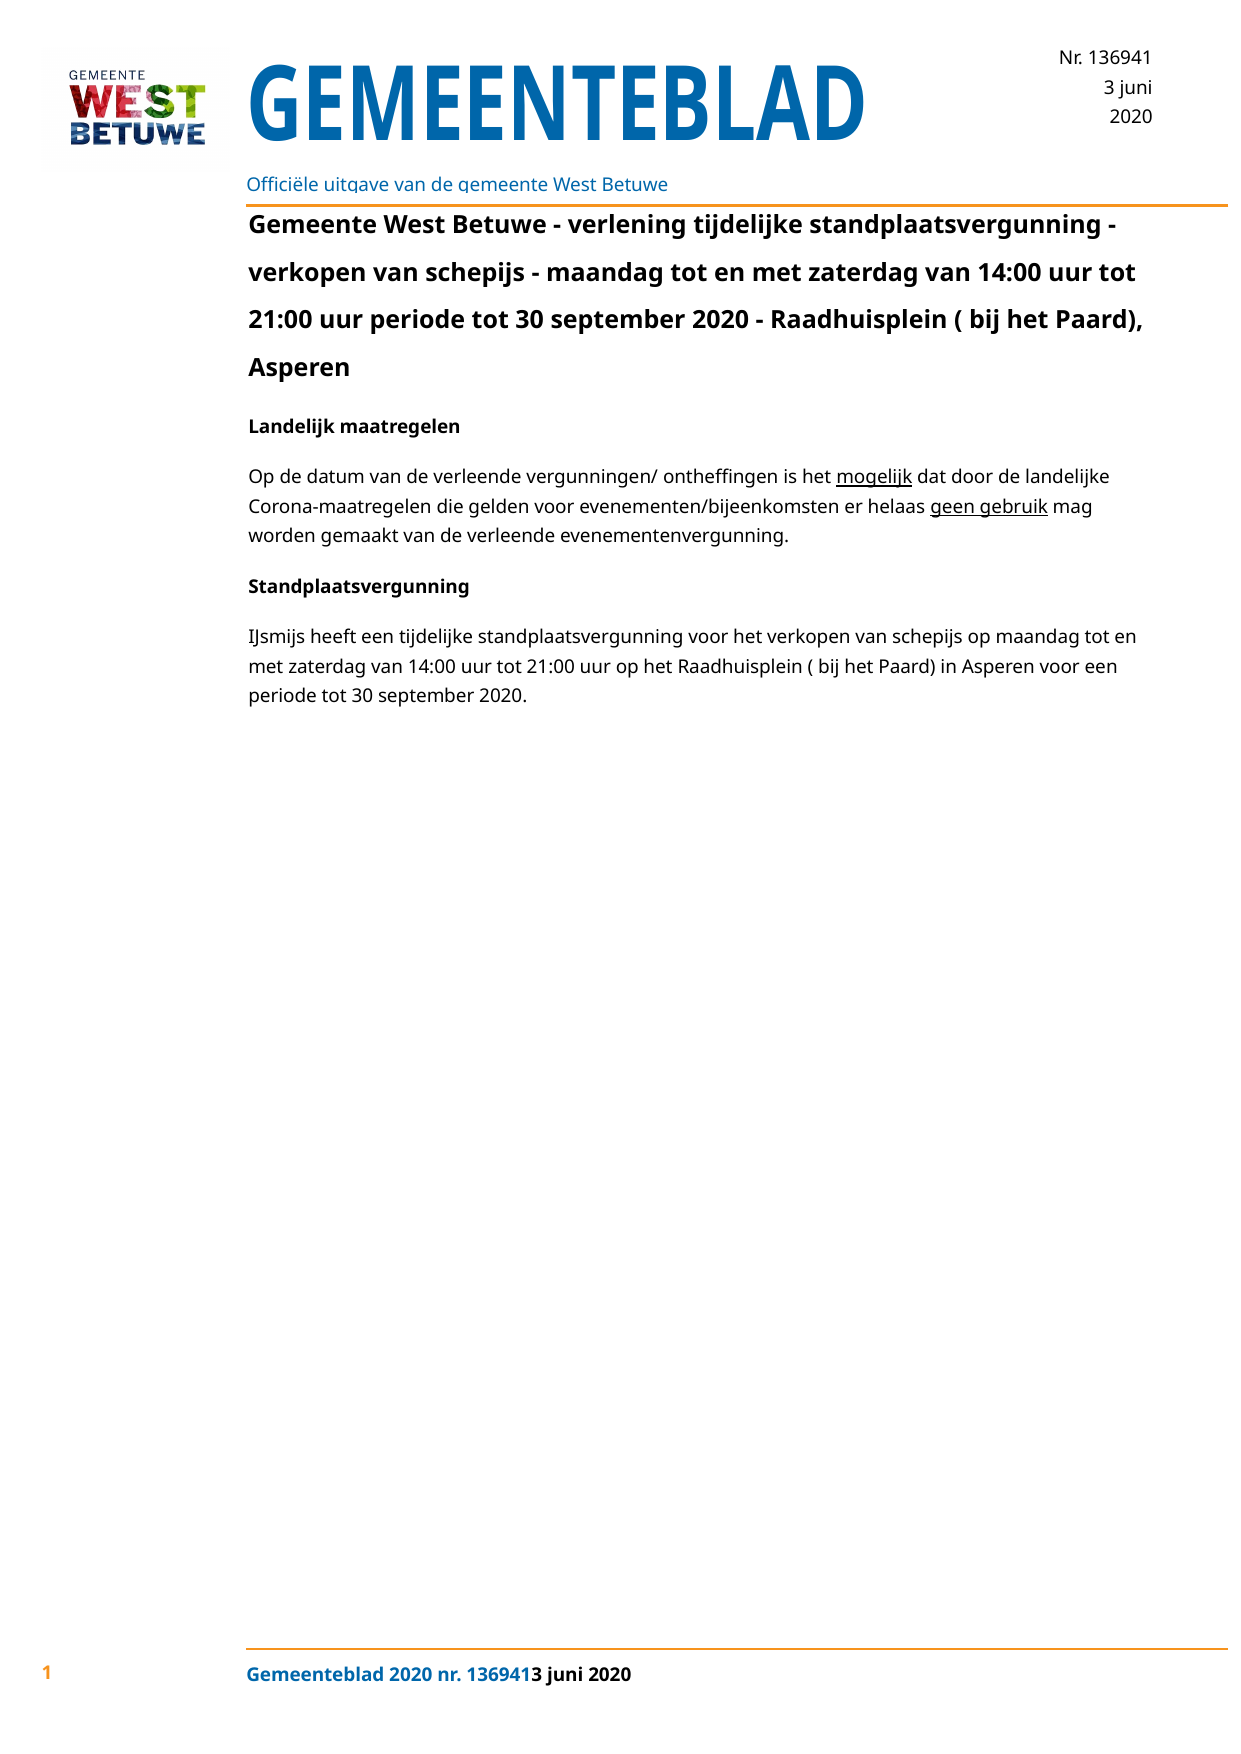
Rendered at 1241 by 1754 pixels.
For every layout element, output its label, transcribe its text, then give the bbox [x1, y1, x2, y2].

text Landelijk maatregelen [248, 413, 1152, 439]
text Gemeente West Betuwe - verlening tijdelijke standplaatsvergunning - verkopen van schepijs - maandag tot en met zaterdag van 14:00 uur tot 21:00 uur periode tot 30 september 2020 - Raadhuisplein ( bij het Paard), Asperen [248, 207, 1152, 384]
text IJsmijs heeft een tijdelijke standplaatsvergunning voor het verkopen van schepijs op maandag tot en met zaterdag van 14:00 uur tot 21:00 uur op het Raadhuisplein ( bij het Paard) in Asperen voor een periode tot 30 september 2020. [248, 623, 1152, 708]
text Standplaatsvergunning [248, 573, 1152, 599]
text Op de datum van de verleende vergunningen/ ontheffingen is het mogelijk dat door de landelijke Corona-maatregelen die gelden voor evenementen/bijeenkomsten er helaas geen gebruik mag worden gemaakt van de verleende evenementenvergunning. [248, 463, 1152, 548]
picture [41, 47, 231, 172]
